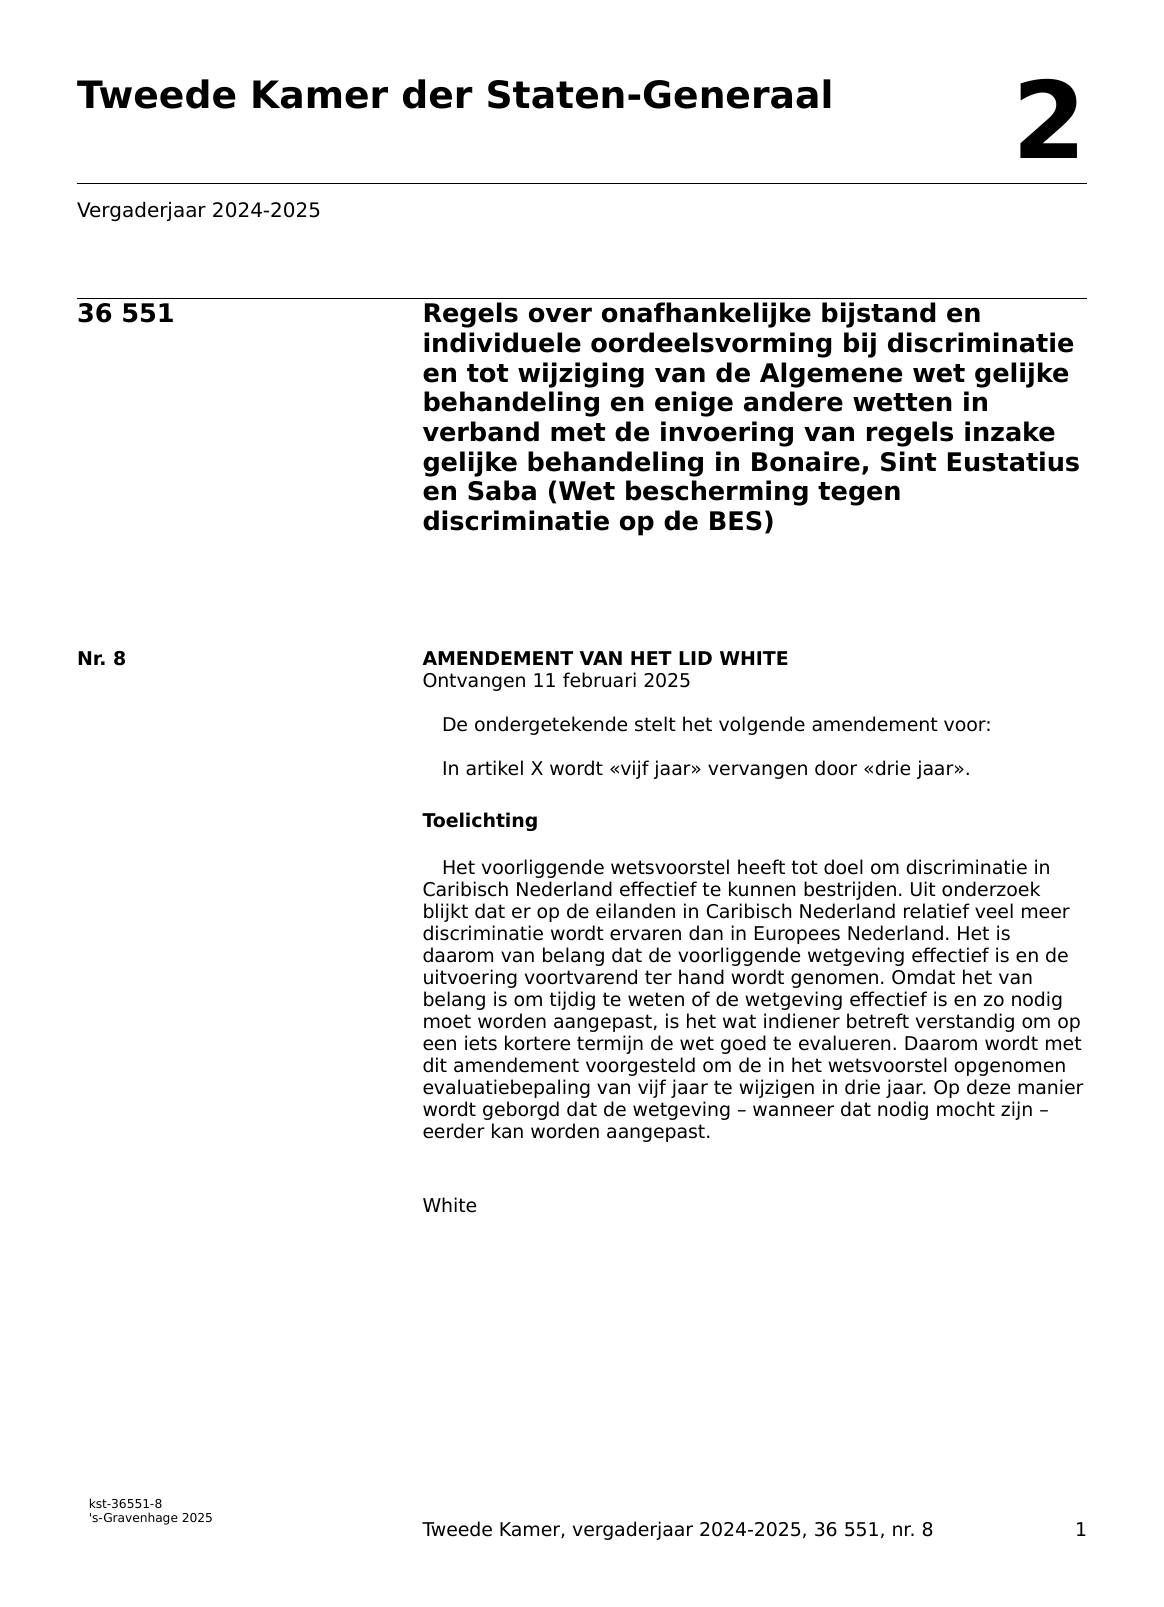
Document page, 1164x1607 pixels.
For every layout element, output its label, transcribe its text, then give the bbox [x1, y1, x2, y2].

text De ondergetekende stelt het volgende amendement voor: [422, 714, 1087, 736]
table_cell Vergaderjaar 2024-2025 [77, 184, 1087, 298]
subtitle Nr. 8 AMENDEMENT VAN HET LID WHITE [77, 647, 1087, 669]
text In artikel X wordt «vijf jaar» vervangen door «drie jaar». [422, 758, 1087, 780]
text Het voorliggende wetsvoorstel heeft tot doel om discriminatie in Caribisch Nederland effectief te kunnen bestrijden. Uit onderzoek blijkt dat er op de eilanden in Caribisch Nederland relatief veel meer discriminatie wordt ervaren dan in Europees Nederland. Het is daarom van belang dat de voorliggende wetgeving effectief is en de uitvoering voortvarend ter hand wordt genomen. Omdat het van belang is om tijdig te weten of de wetgeving effectief is en zo nodig moet worden aangepast, is het wat indiener betreft verstandig om op een iets kortere termijn de wet goed te evalueren. Daarom wordt met dit amendement voorgesteld om de in het wetsvoorstel opgenomen evaluatiebepaling van vijf jaar te wijzigen in drie jaar. Op deze manier wordt geborgd dat de wetgeving – wanneer dat nodig mocht zijn – eerder kan worden aangepast. [422, 857, 1087, 1142]
subtitle 36 551 Regels over onafhankelijke bijstand en individuele oordeelsvorming bij discriminatie en tot wijziging van de Algemene wet gelijke behandeling en enige andere wetten in verband met de invoering van regels inzake gelijke behandeling in Bonaire, Sint Eustatius en Saba (Wet bescherming tegen discriminatie op de BES) [77, 299, 1087, 536]
text 's-Gravenhage 2025 [88, 1511, 323, 1525]
table_header Tweede Kamer der Staten-Generaal [77, 59, 886, 183]
text White [422, 1172, 1087, 1216]
text kst-36551-8 [88, 1497, 323, 1511]
text Ontvangen 11 februari 2025 [422, 669, 1087, 691]
subtitle Toelichting [422, 810, 1087, 832]
table_header 2 [886, 59, 1087, 183]
